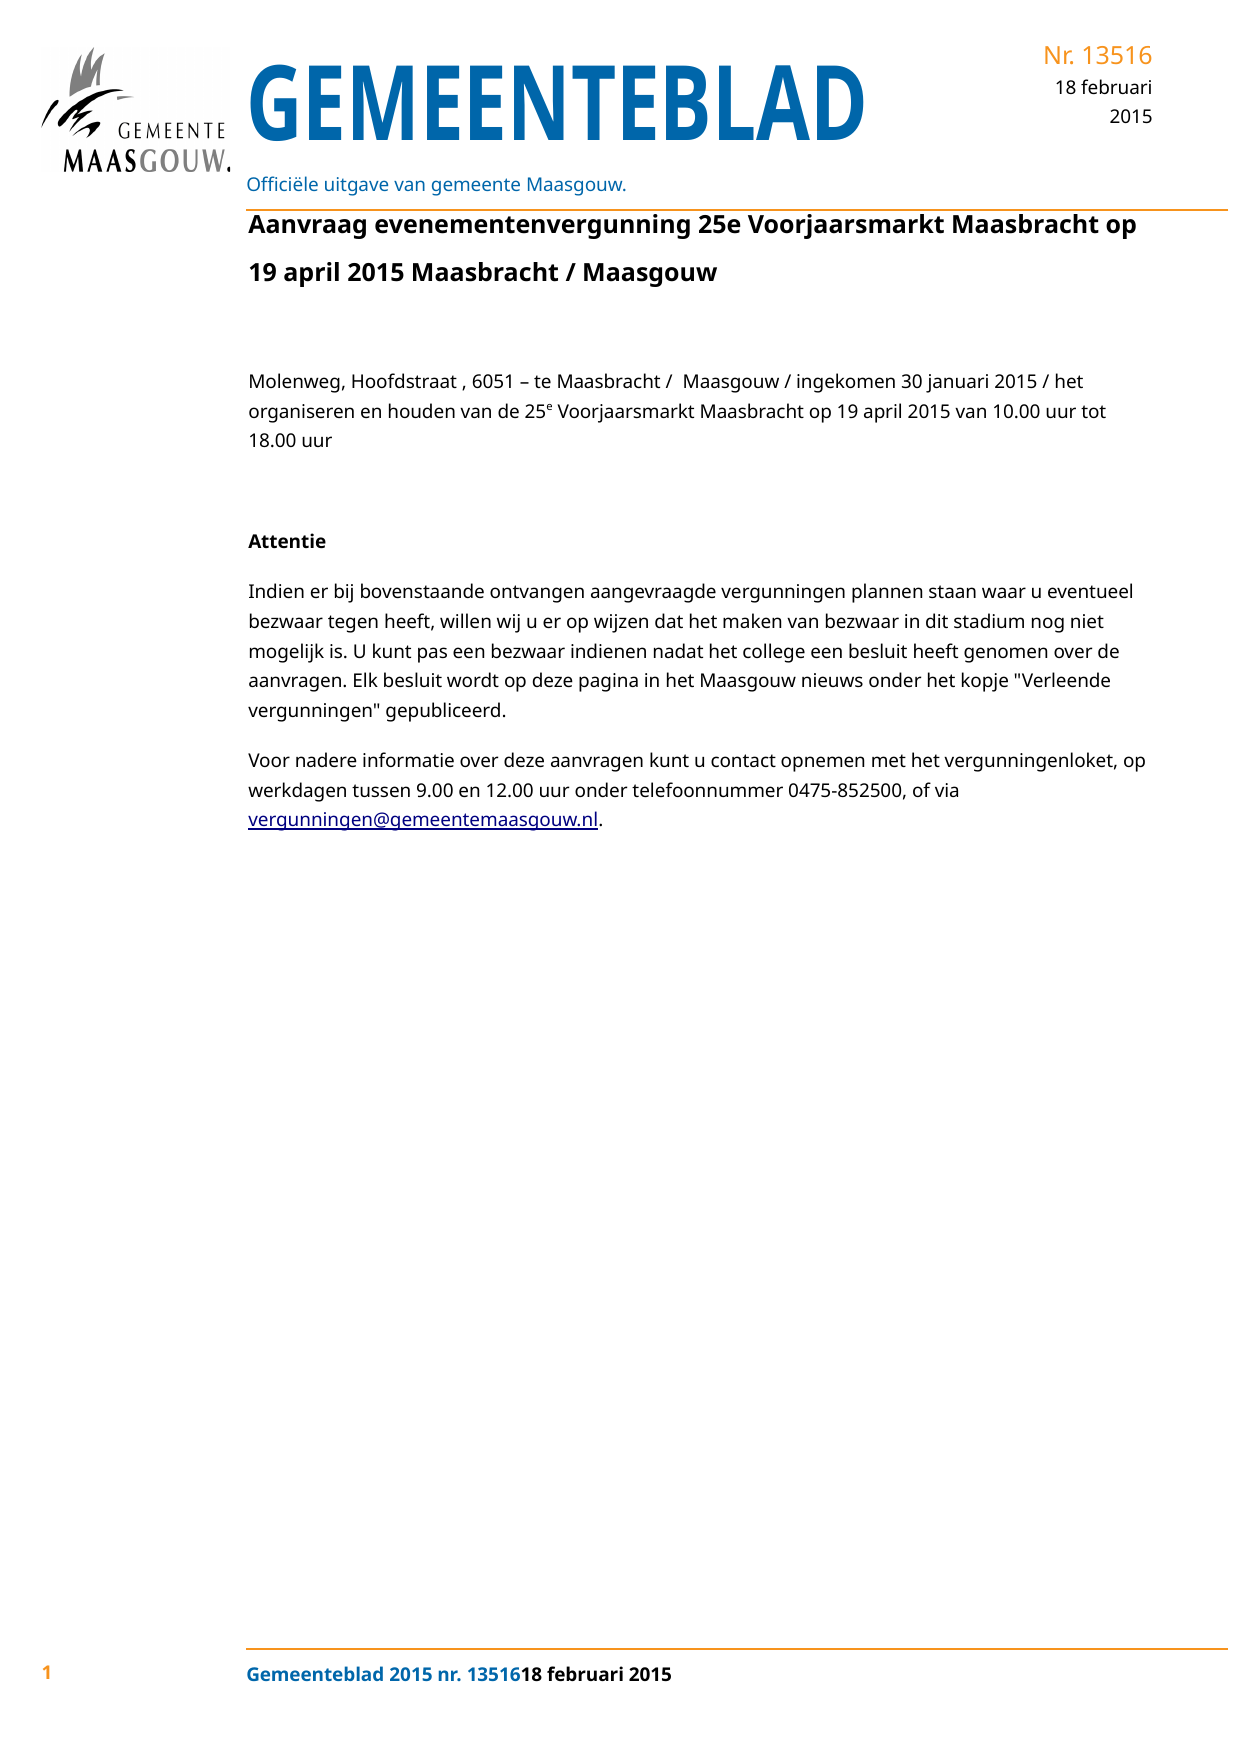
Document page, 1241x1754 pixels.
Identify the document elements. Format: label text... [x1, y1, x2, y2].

text Voor nadere informatie over deze aanvragen kunt u contact opnemen met het vergunningenloket, op werkdagen tussen 9.00 en 12.00 uur onder telefoonnummer 0475-852500, of via vergunningen@gemeentemaasgouw.nl. [248, 747, 1152, 832]
text Indien er bij bovenstaande ontvangen aangevraagde vergunningen plannen staan waar u eventueel bezwaar tegen heeft, willen wij u er op wijzen dat het maken van bezwaar in dit stadium nog niet mogelijk is. U kunt pas een bezwaar indienen nadat het college een besluit heeft genomen over de aanvragen. Elk besluit wordt op deze pagina in het Maasgouw nieuws onder het kopje "Verleende vergunningen" gepubliceerd. [248, 579, 1152, 723]
text Molenweg, Hoofdstraat , 6051 – te Maasbracht / Maasgouw / ingekomen 30 januari 2015 / het organiseren en houden van de 25e Voorjaarsmarkt Maasbracht op 19 april 2015 van 10.00 uur tot 18.00 uur [248, 368, 1152, 453]
picture [41, 47, 231, 172]
text Attentie [248, 528, 1152, 554]
text Aanvraag evenementenvergunning 25e Voorjaarsmarkt Maasbracht op 19 april 2015 Maasbracht / Maasgouw [248, 211, 1152, 288]
